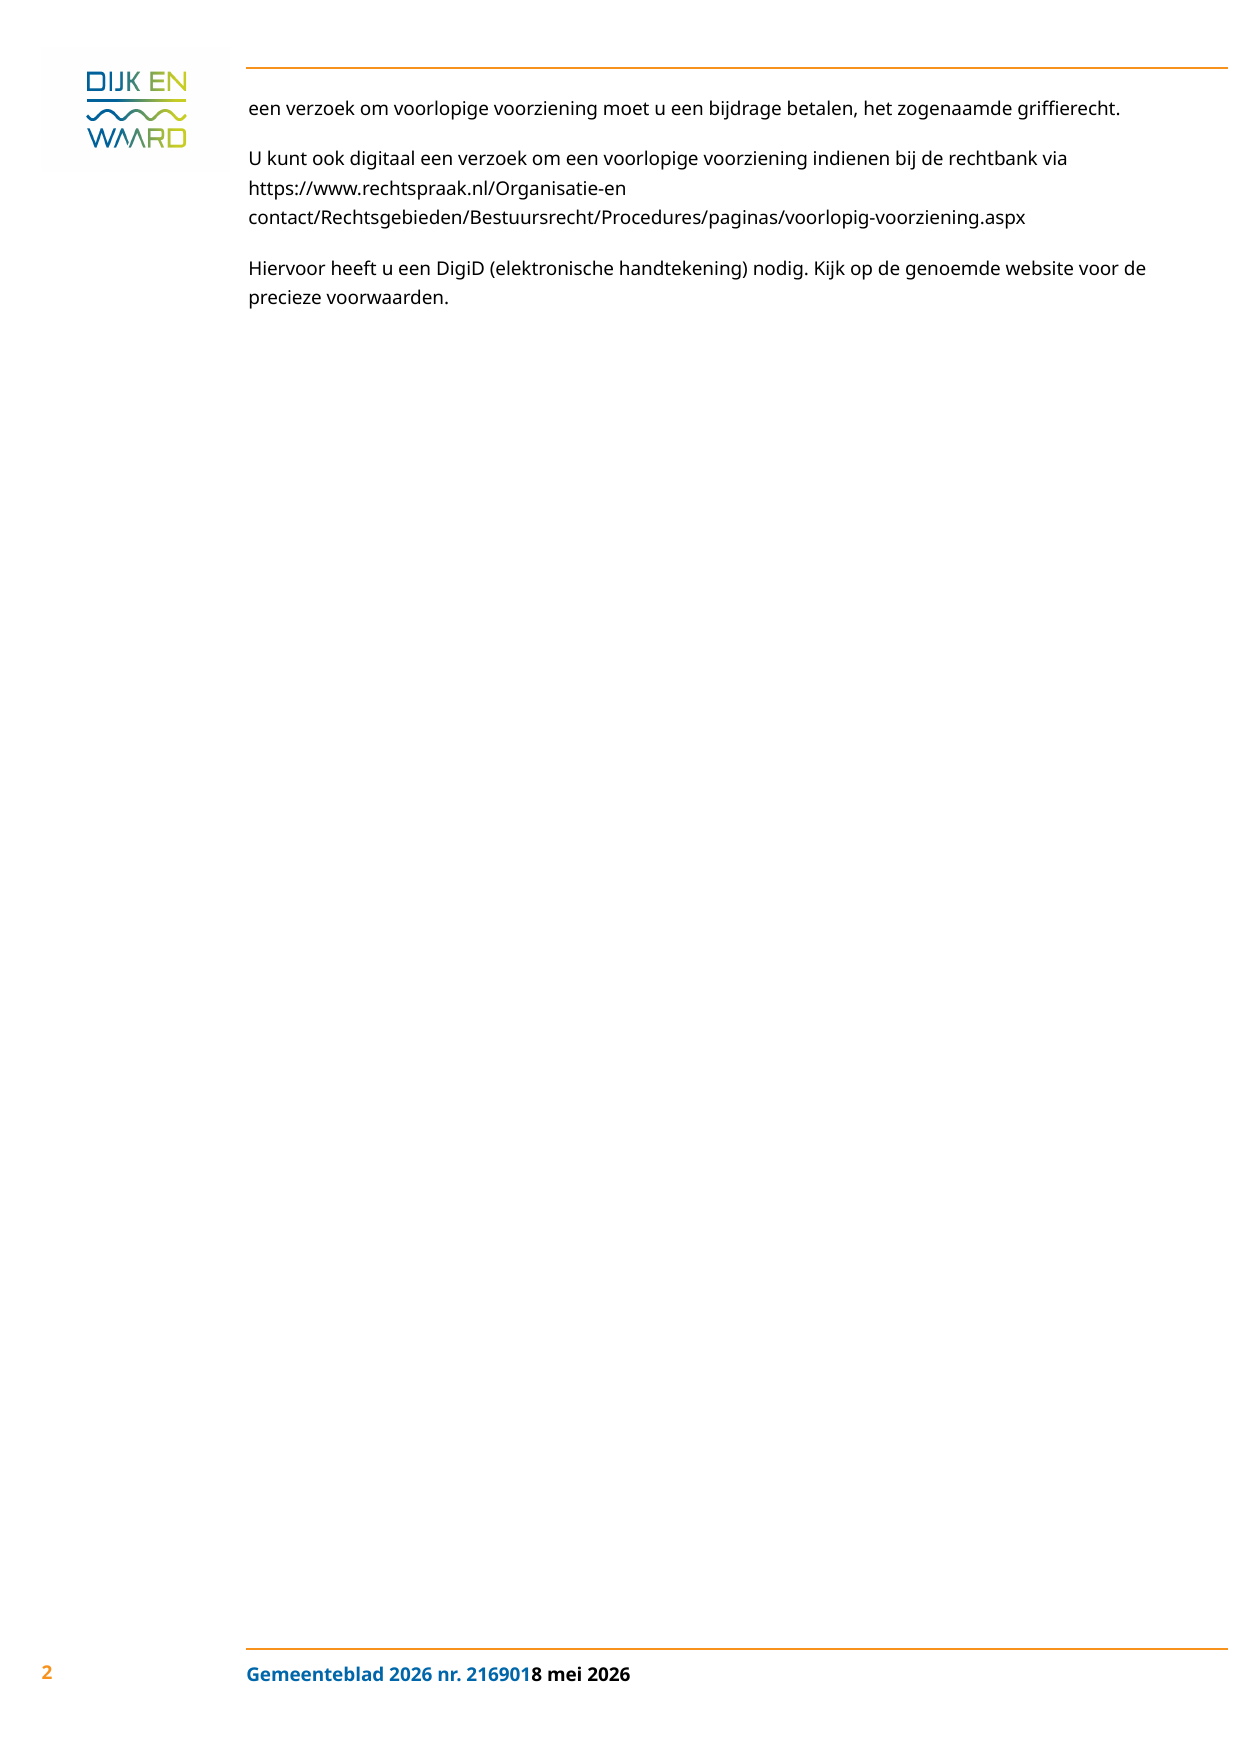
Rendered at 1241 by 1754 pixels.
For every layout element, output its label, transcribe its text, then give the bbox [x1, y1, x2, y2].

text een verzoek om voorlopige voorziening moet u een bijdrage betalen, het zogenaamde griffierecht. [248, 95, 1152, 121]
text U kunt ook digitaal een verzoek om een voorlopige voorziening indienen bij de rechtbank via https://www.rechtspraak.nl/Organisatie-en contact/Rechtsgebieden/Bestuursrecht/Procedures/paginas/voorlopig-voorziening.aspx [248, 145, 1152, 230]
picture [41, 47, 231, 172]
text Hiervoor heeft u een DigiD (elektronische handtekening) nodig. Kijk op de genoemde website voor de precieze voorwaarden. [248, 255, 1152, 310]
